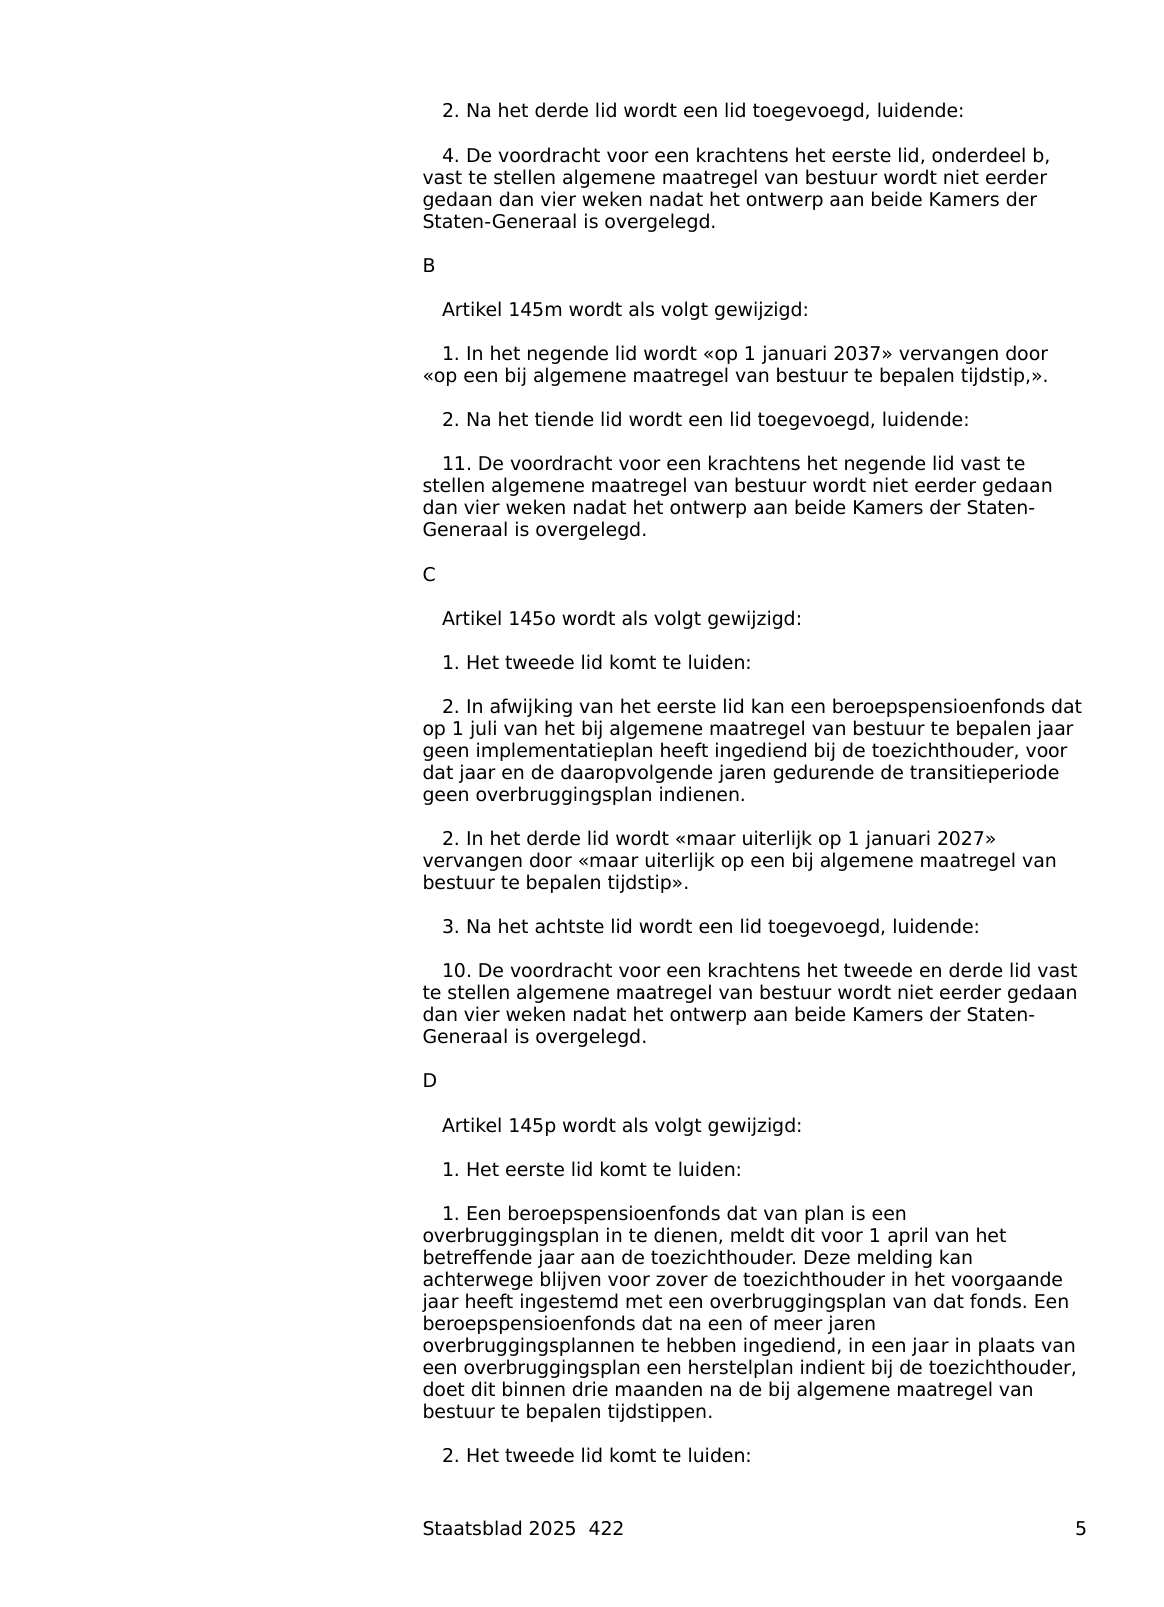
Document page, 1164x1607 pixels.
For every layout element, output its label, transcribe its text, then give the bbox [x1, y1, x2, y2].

text 11. De voordracht voor een krachtens het negende lid vast te stellen algemene maatregel van bestuur wordt niet eerder gedaan dan vier weken nadat het ontwerp aan beide Kamers der Staten-Generaal is overgelegd. [422, 453, 1087, 541]
text 4. De voordracht voor een krachtens het eerste lid, onderdeel b, vast te stellen algemene maatregel van bestuur wordt niet eerder gedaan dan vier weken nadat het ontwerp aan beide Kamers der Staten-Generaal is overgelegd. [422, 144, 1087, 232]
text Artikel 145p wordt als volgt gewijzigd: [422, 1114, 1087, 1137]
text Artikel 145o wordt als volgt gewijzigd: [422, 608, 1087, 629]
text Artikel 145m wordt als volgt gewijzigd: [422, 299, 1087, 321]
text 2. Na het tiende lid wordt een lid toegevoegd, luidende: [422, 409, 1087, 431]
text 1. In het negende lid wordt «op 1 januari 2037» vervangen door «op een bij algemene maatregel van bestuur te bepalen tijdstip,». [422, 343, 1087, 387]
text 1. Het eerste lid komt te luiden: [422, 1159, 1087, 1181]
text 2. In het derde lid wordt «maar uiterlijk op 1 januari 2027» vervangen door «maar uiterlijk op een bij algemene maatregel van bestuur te bepalen tijdstip». [422, 828, 1087, 894]
text 2. Het tweede lid komt te luiden: [422, 1445, 1087, 1467]
text B [422, 255, 1087, 277]
text 2. Na het derde lid wordt een lid toegevoegd, luidende: [422, 100, 1087, 122]
text 1. Een beroepspensioenfonds dat van plan is een overbruggingsplan in te dienen, meldt dit voor 1 april van het betreffende jaar aan de toezichthouder. Deze melding kan achterwege blijven voor zover de toezichthouder in het voorgaande jaar heeft ingestemd met een overbruggingsplan van dat fonds. Een beroepspensioenfonds dat na een of meer jaren overbruggingsplannen te hebben ingediend, in een jaar in plaats van een overbruggingsplan een herstelplan indient bij de toezichthouder, doet dit binnen drie maanden na de bij algemene maatregel van bestuur te bepalen tijdstippen. [422, 1203, 1087, 1423]
text 10. De voordracht voor een krachtens het tweede en derde lid vast te stellen algemene maatregel van bestuur wordt niet eerder gedaan dan vier weken nadat het ontwerp aan beide Kamers der Staten-Generaal is overgelegd. [422, 960, 1087, 1048]
text 1. Het tweede lid komt te luiden: [422, 652, 1087, 674]
text C [422, 563, 1087, 585]
text 3. Na het achtste lid wordt een lid toegevoegd, luidende: [422, 916, 1087, 938]
text 2. In afwijking van het eerste lid kan een beroepspensioenfonds dat op 1 juli van het bij algemene maatregel van bestuur te bepalen jaar geen implementatieplan heeft ingediend bij de toezichthouder, voor dat jaar en de daaropvolgende jaren gedurende de transitieperiode geen overbruggingsplan indienen. [422, 696, 1087, 806]
text D [422, 1070, 1087, 1092]
